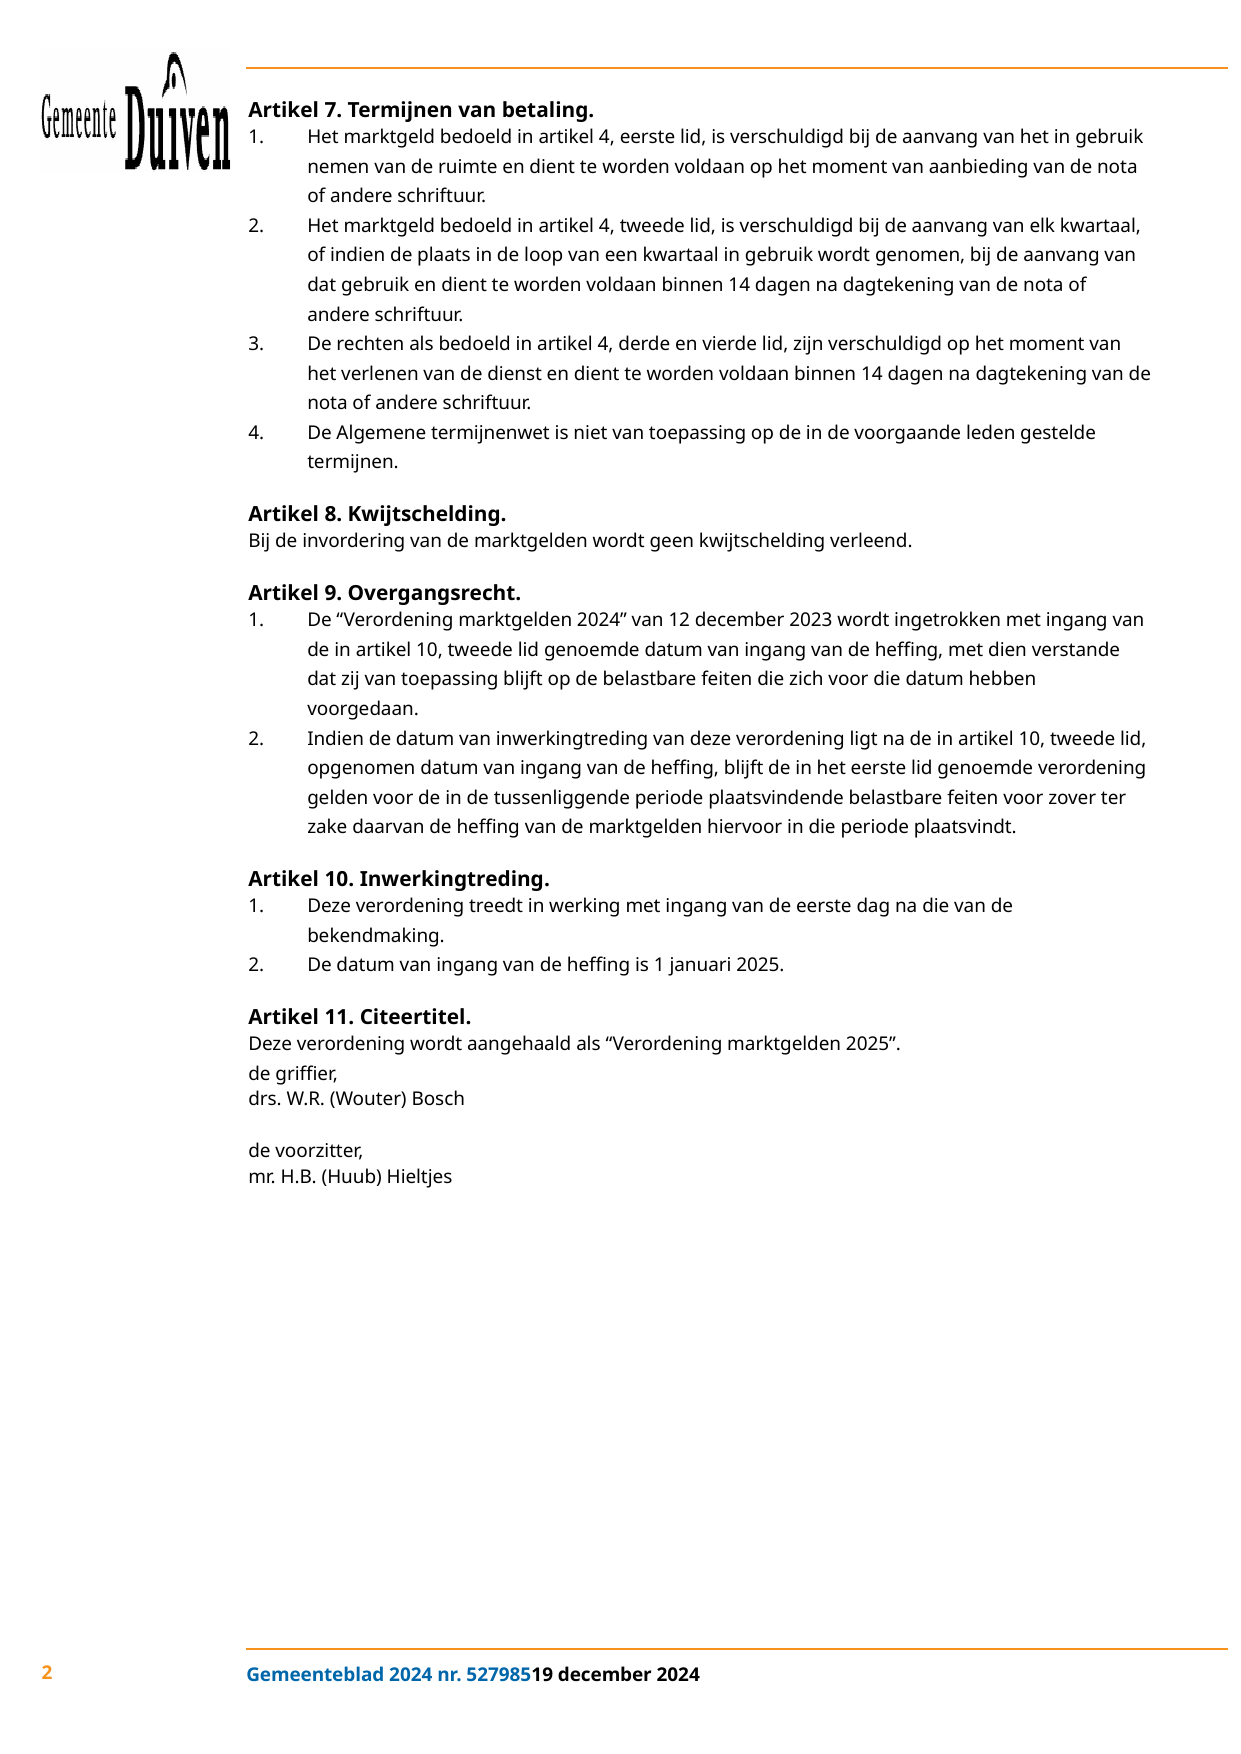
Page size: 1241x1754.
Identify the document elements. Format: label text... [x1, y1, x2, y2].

list Deze verordening treedt in werking met ingang van de eerste dag na die van de bekendmaking. [248, 892, 1152, 948]
list Het marktgeld bedoeld in artikel 4, tweede lid, is verschuldigd bij de aanvang van elk kwartaal, of indien de plaats in de loop van een kwartaal in gebruik wordt genomen, bij de aanvang van dat gebruik en dient te worden voldaan binnen 14 dagen na dagtekening van de nota of andere schriftuur. [248, 212, 1152, 326]
list Indien de datum van inwerkingtreding van deze verordening ligt na de in artikel 10, tweede lid, opgenomen datum van ingang van de heffing, blijft de in het eerste lid genoemde verordening gelden voor de in de tussenliggende periode plaatsvindende belastbare feiten voor zover ter zake daarvan de heffing van de marktgelden hiervoor in die periode plaatsvindt. [248, 725, 1152, 839]
list Het marktgeld bedoeld in artikel 4, eerste lid, is verschuldigd bij de aanvang van het in gebruik nemen van de ruimte en dient te worden voldaan op het moment van aanbieding van de nota of andere schriftuur. [248, 123, 1152, 208]
text Artikel 11. Citeertitel. [248, 1002, 1152, 1030]
text Artikel 7. Termijnen van betaling. [248, 95, 1152, 123]
text Artikel 9. Overgangsrecht. [248, 578, 1152, 606]
list De datum van ingang van de heffing is 1 januari 2025. [248, 951, 1152, 977]
text Artikel 8. Kwijtschelding. [248, 499, 1152, 527]
text de griffier, [248, 1060, 1152, 1086]
picture [41, 47, 231, 172]
text Deze verordening wordt aangehaald als “Verordening marktgelden 2025”. [248, 1030, 1152, 1056]
text drs. W.R. (Wouter) Bosch [248, 1086, 1152, 1111]
text Artikel 10. Inwerkingtreding. [248, 864, 1152, 892]
list De rechten als bedoeld in artikel 4, derde en vierde lid, zijn verschuldigd op het moment van het verlenen van de dienst en dient te worden voldaan binnen 14 dagen na dagtekening van de nota of andere schriftuur. [248, 330, 1152, 415]
text de voorzitter, [248, 1137, 1152, 1163]
list De “Verordening marktgelden 2024” van 12 december 2023 wordt ingetrokken met ingang van de in artikel 10, tweede lid genoemde datum van ingang van de heffing, met dien verstande dat zij van toepassing blijft op de belastbare feiten die zich voor die datum hebben voorgedaan. [248, 606, 1152, 721]
list De Algemene termijnenwet is niet van toepassing op de in de voorgaande leden gestelde termijnen. [248, 419, 1152, 474]
text mr. H.B. (Huub) Hieltjes [248, 1163, 1152, 1188]
text Bij de invordering van de marktgelden wordt geen kwijtschelding verleend. [248, 527, 1152, 553]
